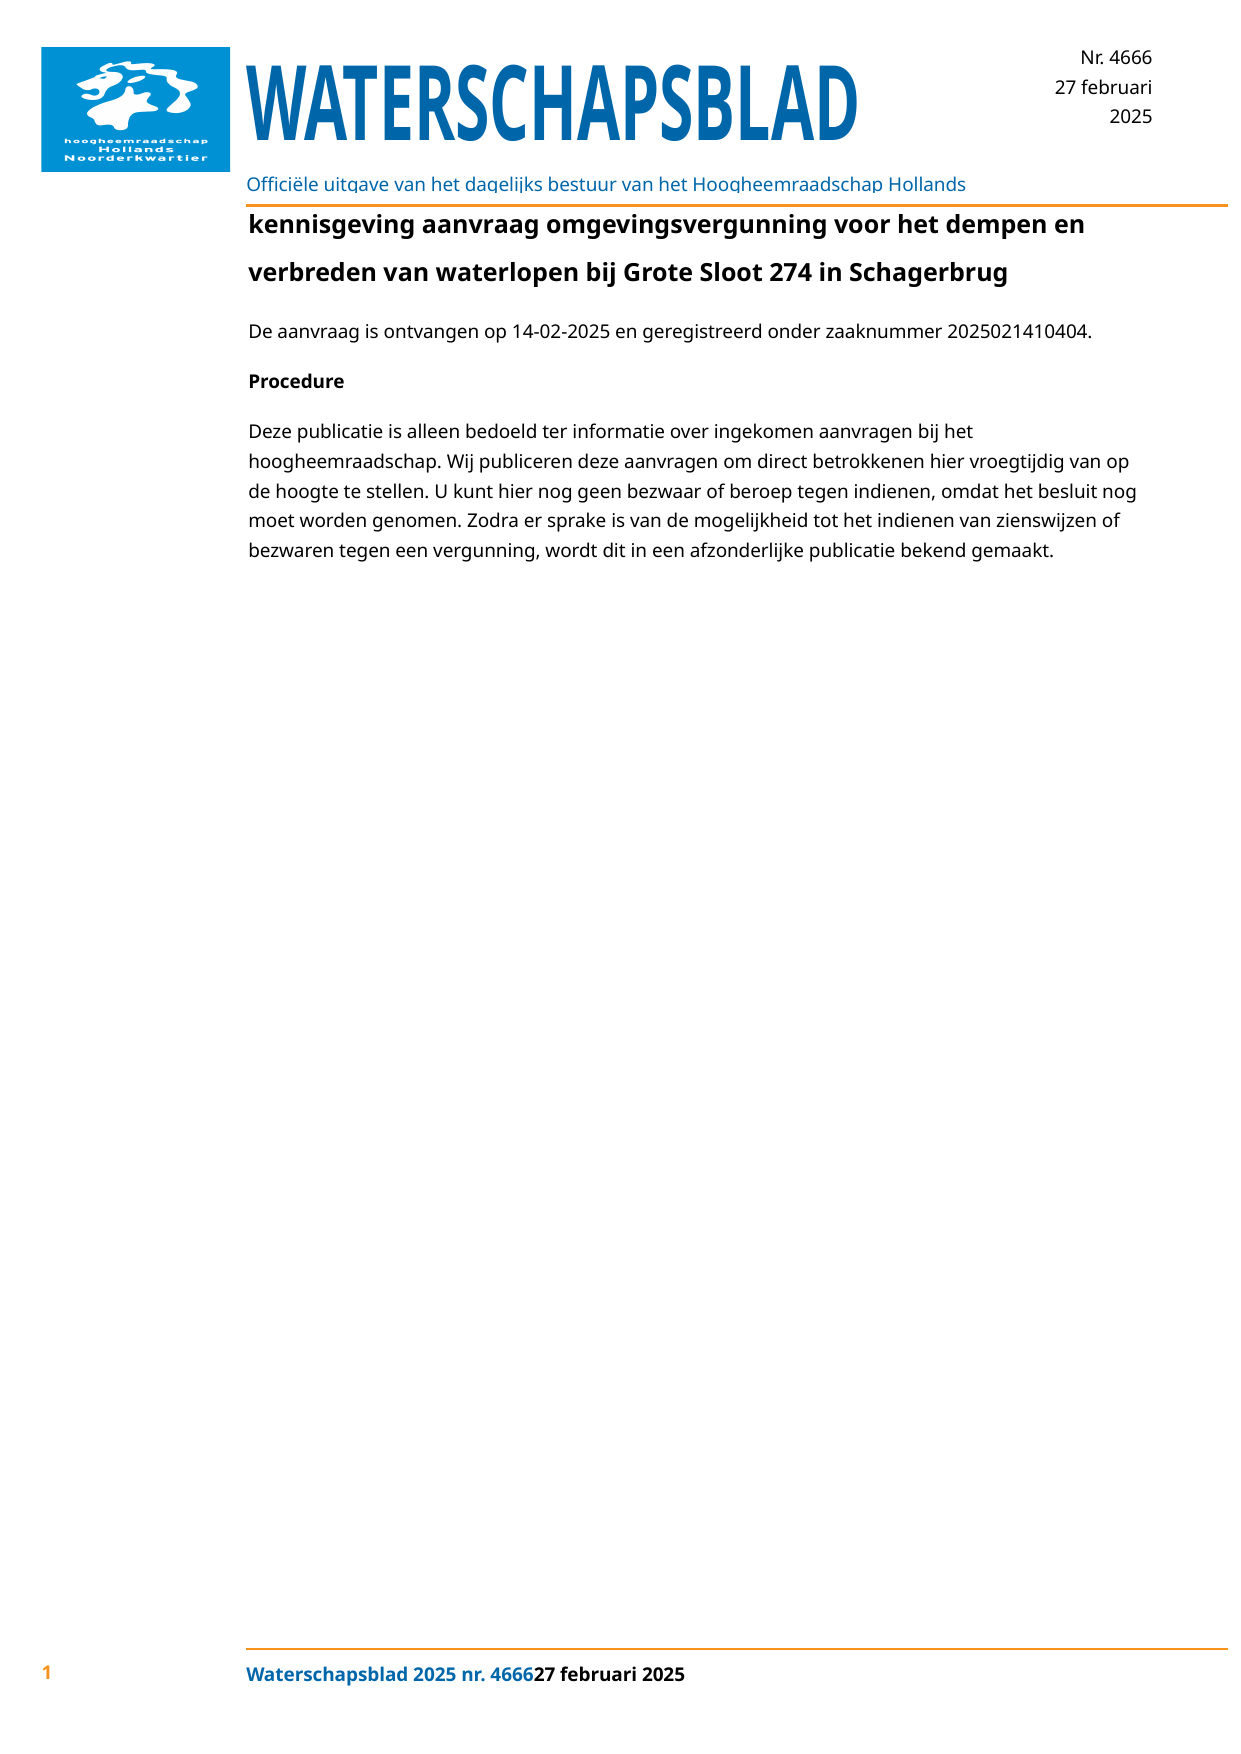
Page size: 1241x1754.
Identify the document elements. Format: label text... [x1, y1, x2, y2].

picture [78, 64, 122, 99]
text kennisgeving aanvraag omgevingsvergunning voor het dempen en verbreden van waterlopen bij Grote Sloot 274 in Schagerbrug [248, 207, 1152, 288]
text Deze publicatie is alleen bedoeld ter informatie over ingekomen aanvragen bij het hoogheemraadschap. Wij publiceren deze aanvragen om direct betrokkenen hier vroegtijdig van op de hoogte te stellen. U kunt hier nog geen bezwaar of beroep tegen indienen, omdat het besluit nog moet worden genomen. Zodra er sprake is van de mogelijkheid tot het indienen van zienswijzen of bezwaren tegen een vergunning, wordt dit in een afzonderlijke publicatie bekend gemaakt. [248, 419, 1152, 563]
text De aanvraag is ontvangen op 14-02-2025 en geregistreerd onder zaaknummer 2025021410404. [248, 318, 1152, 344]
picture [129, 76, 144, 82]
picture [88, 87, 157, 130]
picture [118, 62, 197, 112]
text Procedure [248, 368, 1152, 394]
